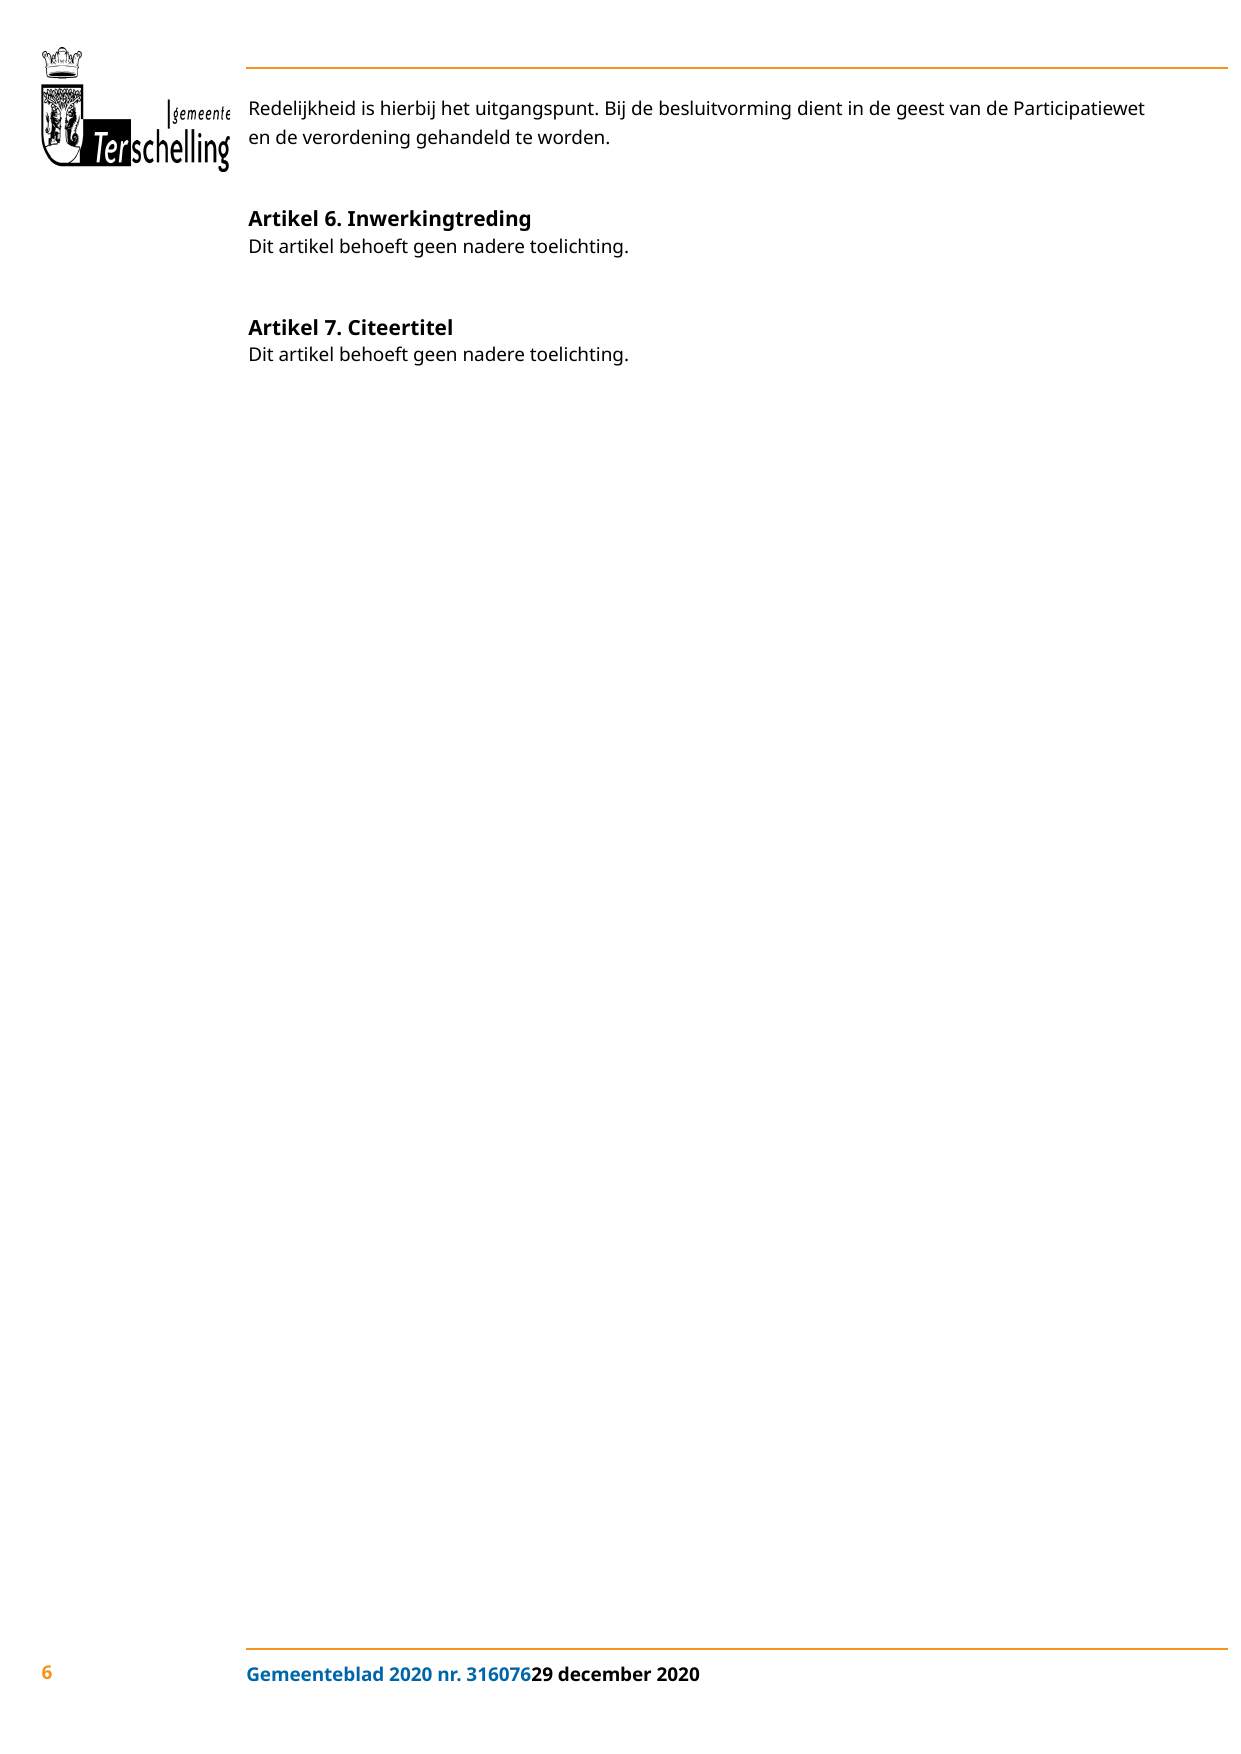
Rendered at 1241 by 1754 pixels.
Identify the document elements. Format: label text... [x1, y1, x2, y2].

text Dit artikel behoeft geen nadere toelichting. [248, 233, 1152, 258]
text Dit artikel behoeft geen nadere toelichting. [248, 341, 1152, 367]
picture [41, 47, 231, 172]
text Artikel 6. Inwerkingtreding [248, 204, 1152, 233]
text Artikel 7. Citeertitel [248, 313, 1152, 341]
text Redelijkheid is hierbij het uitgangspunt. Bij de besluitvorming dient in de geest van de Participatiewet en de verordening gehandeld te worden. [248, 95, 1152, 150]
